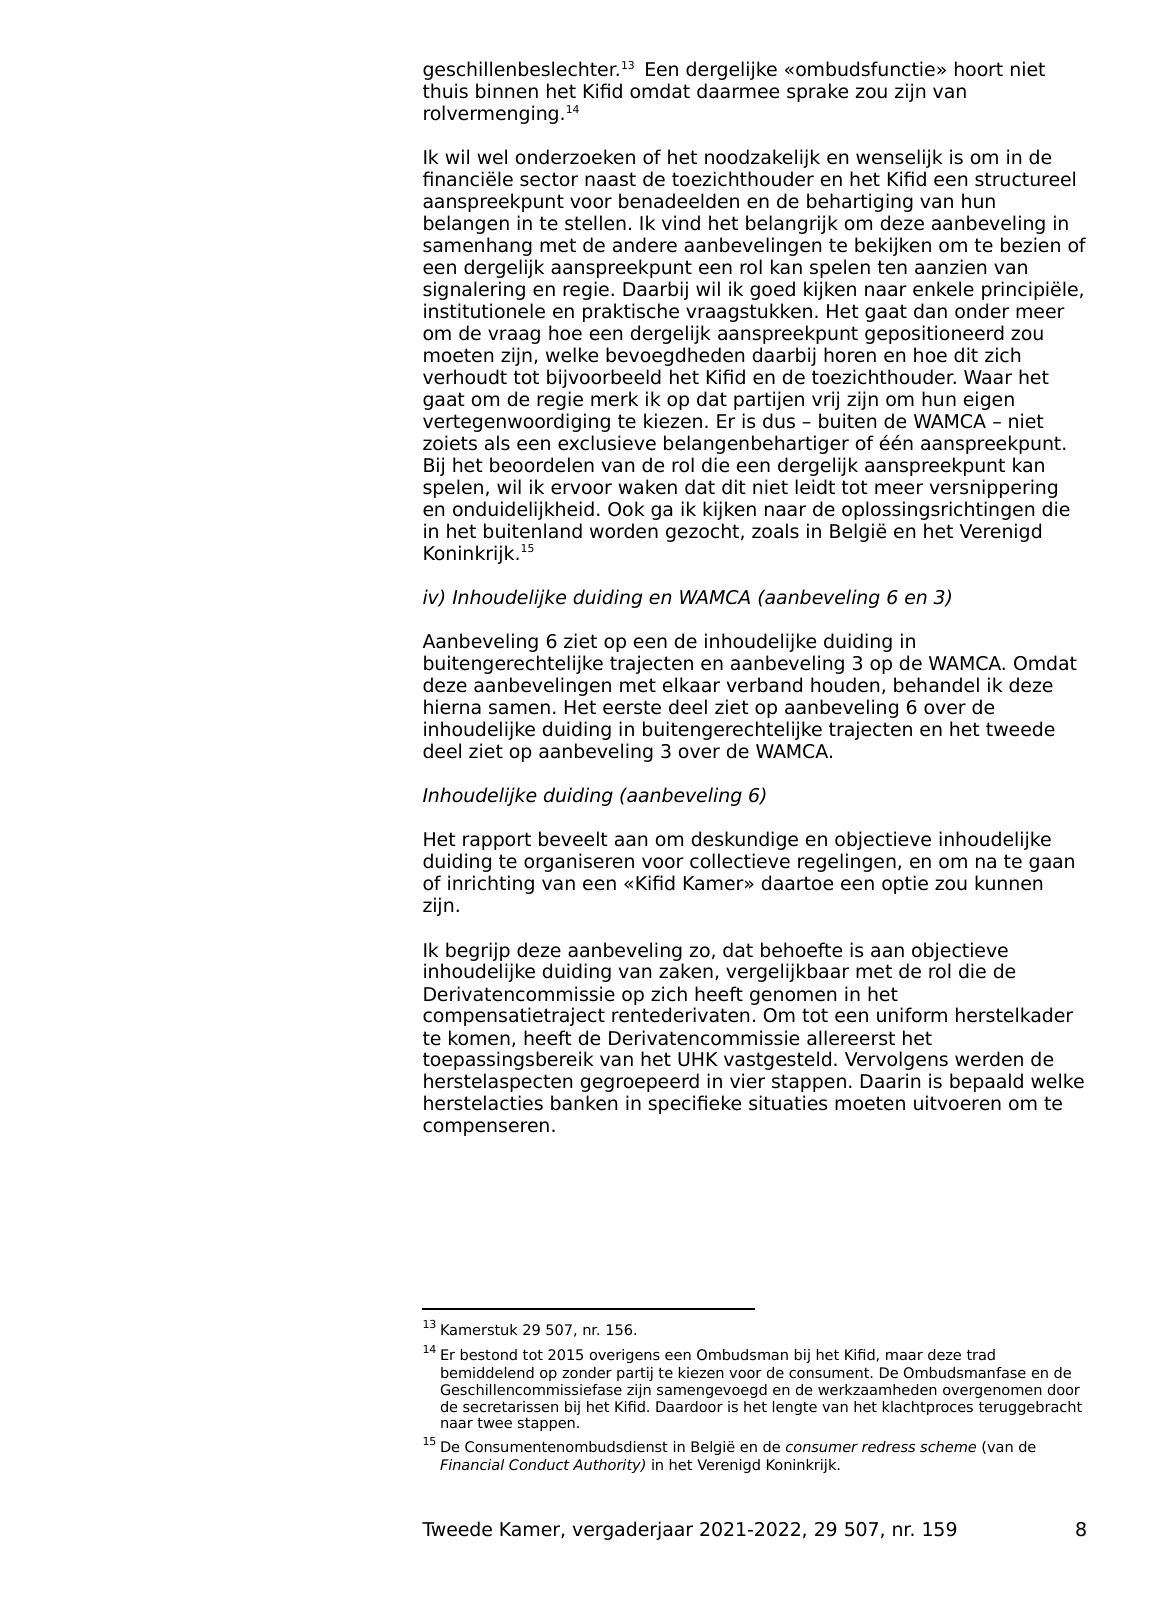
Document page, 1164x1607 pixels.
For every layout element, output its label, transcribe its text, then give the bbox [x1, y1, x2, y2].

text Er bestond tot 2015 overigens een Ombudsman bij het Kifid, maar deze trad bemiddelend op zonder partij te kiezen voor de consument. De Ombudsmanfase en de Geschillencommissiefase zijn samengevoegd en de werkzaamheden overgenomen door de secretarissen bij het Kifid. Daardoor is het lengte van het klachtproces teruggebracht naar twee stappen. [422, 1343, 1087, 1432]
subtitle Inhoudelijke duiding (aanbeveling 6) [422, 785, 1087, 807]
text De Consumentenombudsdienst in België en de consumer redress scheme (van de Financial Conduct Authority) in het Verenigd Koninkrijk. [422, 1435, 1087, 1474]
text Ik begrijp deze aanbeveling zo, dat behoefte is aan objectieve inhoudelijke duiding van zaken, vergelijkbaar met de rol die de Derivatencommissie op zich heeft genomen in het compensatietraject rentederivaten. Om tot een uniform herstelkader te komen, heeft de Derivatencommissie allereerst het toepassingsbereik van het UHK vastgesteld. Vervolgens werden de herstelaspecten gegroepeerd in vier stappen. Daarin is bepaald welke herstelacties banken in specifieke situaties moeten uitvoeren om te compenseren. [422, 939, 1087, 1137]
text Het rapport beveelt aan om deskundige en objectieve inhoudelijke duiding te organiseren voor collectieve regelingen, en om na te gaan of inrichting van een «Kifid Kamer» daartoe een optie zou kunnen zijn. [422, 829, 1087, 917]
text geschillenbeslechter. Een dergelijke «ombudsfunctie» hoort niet thuis binnen het Kifid omdat daarmee sprake zou zijn van rolvermenging. [422, 59, 1087, 125]
subtitle iv) Inhoudelijke duiding en WAMCA (aanbeveling 6 en 3) [422, 587, 1087, 609]
text Aanbeveling 6 ziet op een de inhoudelijke duiding in buitengerechtelijke trajecten en aanbeveling 3 op de WAMCA. Omdat deze aanbevelingen met elkaar verband houden, behandel ik deze hierna samen. Het eerste deel ziet op aanbeveling 6 over de inhoudelijke duiding in buitengerechtelijke trajecten en het tweede deel ziet op aanbeveling 3 over de WAMCA. [422, 631, 1087, 763]
text Kamerstuk 29 507, nr. 156. [422, 1318, 1087, 1340]
text Ik wil wel onderzoeken of het noodzakelijk en wenselijk is om in de financiële sector naast de toezichthouder en het Kifid een structureel aanspreekpunt voor benadeelden en de behartiging van hun belangen in te stellen. Ik vind het belangrijk om deze aanbeveling in samenhang met de andere aanbevelingen te bekijken om te bezien of een dergelijk aanspreekpunt een rol kan spelen ten aanzien van signalering en regie. Daarbij wil ik goed kijken naar enkele principiële, institutionele en praktische vraagstukken. Het gaat dan onder meer om de vraag hoe een dergelijk aanspreekpunt gepositioneerd zou moeten zijn, welke bevoegdheden daarbij horen en hoe dit zich verhoudt tot bijvoorbeeld het Kifid en de toezichthouder. Waar het gaat om de regie merk ik op dat partijen vrij zijn om hun eigen vertegenwoordiging te kiezen. Er is dus – buiten de WAMCA – niet zoiets als een exclusieve belangenbehartiger of één aanspreekpunt. Bij het beoordelen van de rol die een dergelijk aanspreekpunt kan spelen, wil ik ervoor waken dat dit niet leidt tot meer versnippering en onduidelijkheid. Ook ga ik kijken naar de oplossingsrichtingen die in het buitenland worden gezocht, zoals in België en het Verenigd Koninkrijk. [422, 147, 1087, 565]
